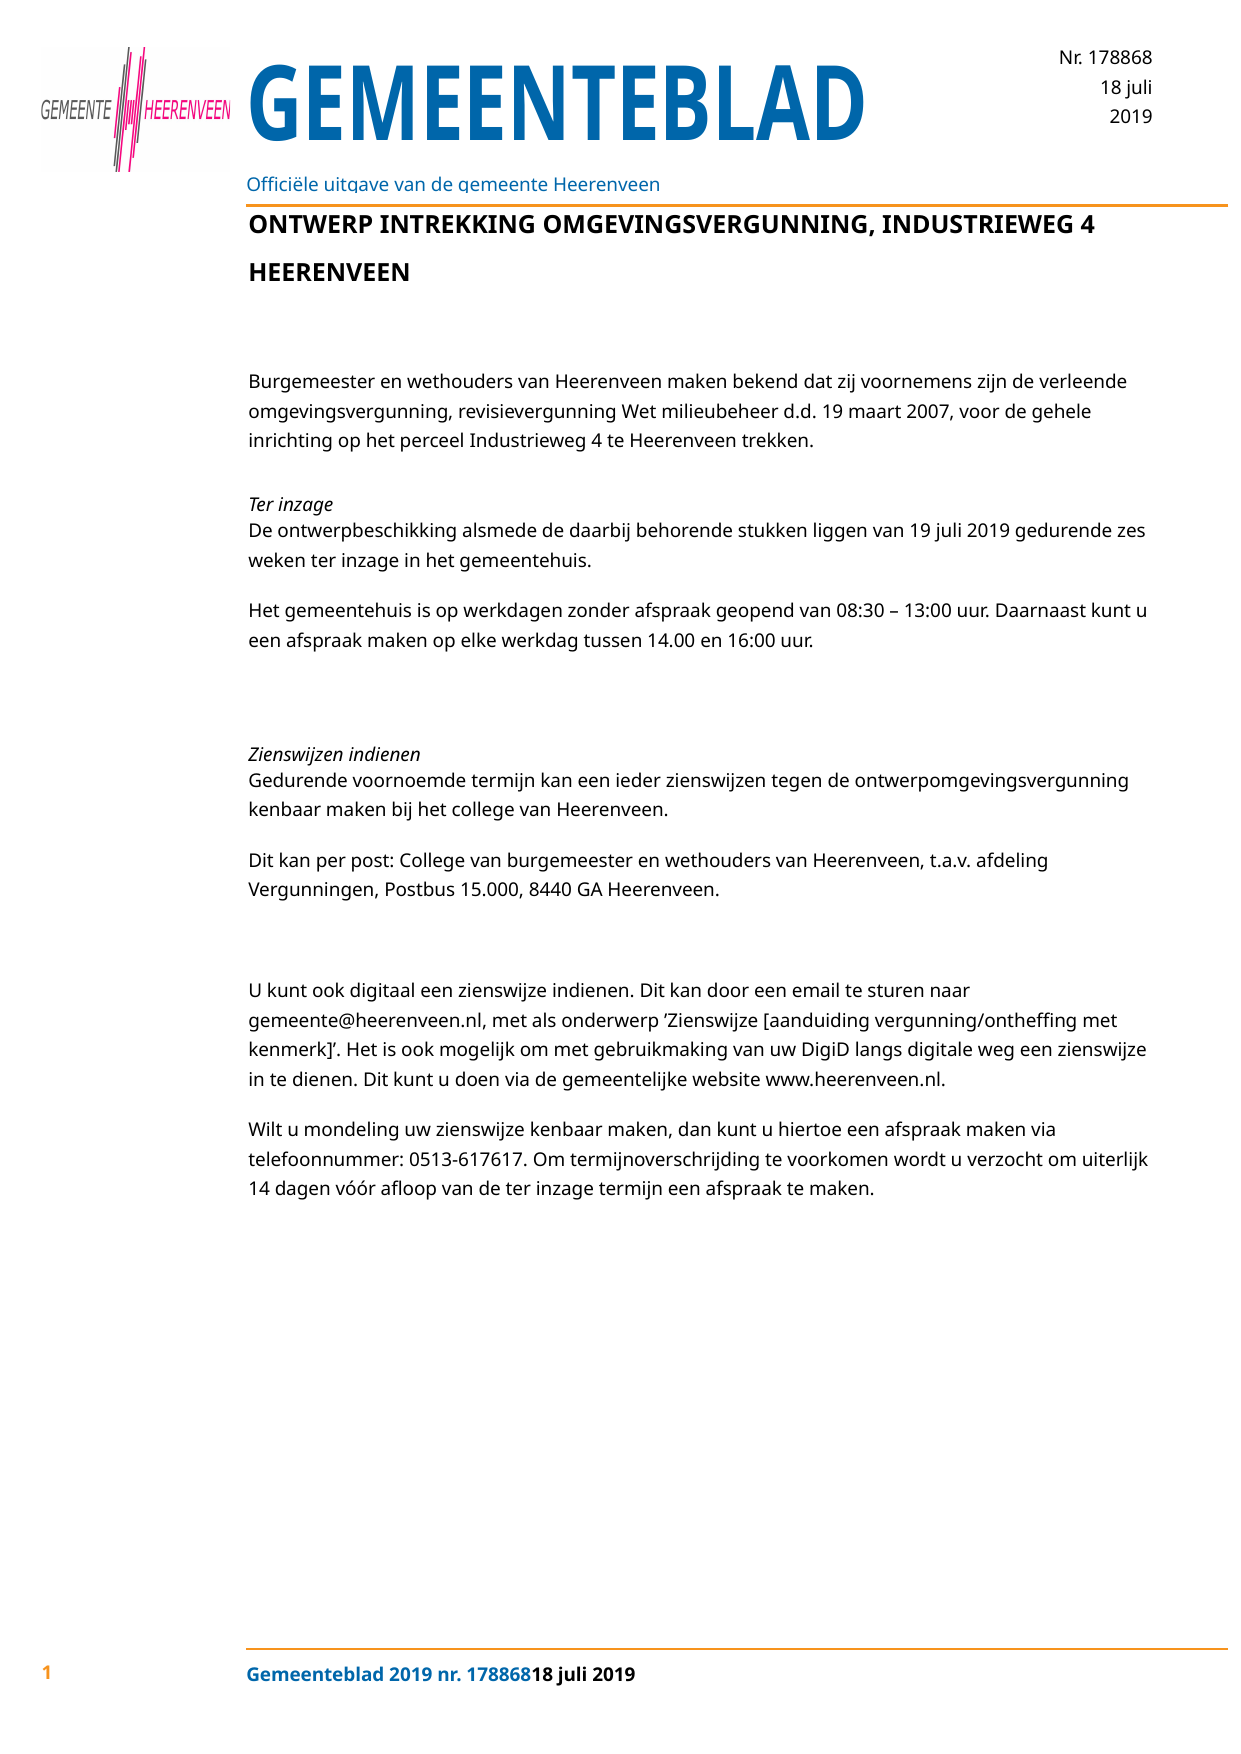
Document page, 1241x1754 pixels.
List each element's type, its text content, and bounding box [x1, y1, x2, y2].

text Gedurende voornoemde termijn kan een ieder zienswijzen tegen de ontwerpomgevingsvergunning kenbaar maken bij het college van Heerenveen. [248, 767, 1152, 822]
text Dit kan per post: College van burgemeester en wethouders van Heerenveen, t.a.v. afdeling Vergunningen, Postbus 15.000, 8440 GA Heerenveen. [248, 847, 1152, 902]
text U kunt ook digitaal een zienswijze indienen. Dit kan door een email te sturen naar gemeente@heerenveen.nl, met als onderwerp ’Zienswijze [aanduiding vergunning/ontheffing met kenmerk]’. Het is ook mogelijk om met gebruikmaking van uw DigiD langs digitale weg een zienswijze in te dienen. Dit kunt u doen via de gemeentelijke website www.heerenveen.nl. [248, 977, 1152, 1092]
text ONTWERP INTREKKING OMGEVINGSVERGUNNING, INDUSTRIEWEG 4 HEERENVEEN [248, 207, 1152, 288]
text Ter inzage [248, 491, 1152, 517]
picture [41, 47, 231, 172]
text De ontwerpbeschikking alsmede de daarbij behorende stukken liggen van 19 juli 2019 gedurende zes weken ter inzage in het gemeentehuis. [248, 517, 1152, 572]
text Het gemeentehuis is op werkdagen zonder afspraak geopend van 08:30 – 13:00 uur. Daarnaast kunt u een afspraak maken op elke werkdag tussen 14.00 en 16:00 uur. [248, 597, 1152, 652]
text Burgemeester en wethouders van Heerenveen maken bekend dat zij voornemens zijn de verleende omgevingsvergunning, revisievergunning Wet milieubeheer d.d. 19 maart 2007, voor de gehele inrichting op het perceel Industrieweg 4 te Heerenveen trekken. [248, 368, 1152, 453]
text Wilt u mondeling uw zienswijze kenbaar maken, dan kunt u hiertoe een afspraak maken via telefoonnummer: 0513-617617. Om termijnoverschrijding te voorkomen wordt u verzocht om uiterlijk 14 dagen vóór afloop van de ter inzage termijn een afspraak te maken. [248, 1116, 1152, 1201]
text Zienswijzen indienen [248, 741, 1152, 767]
